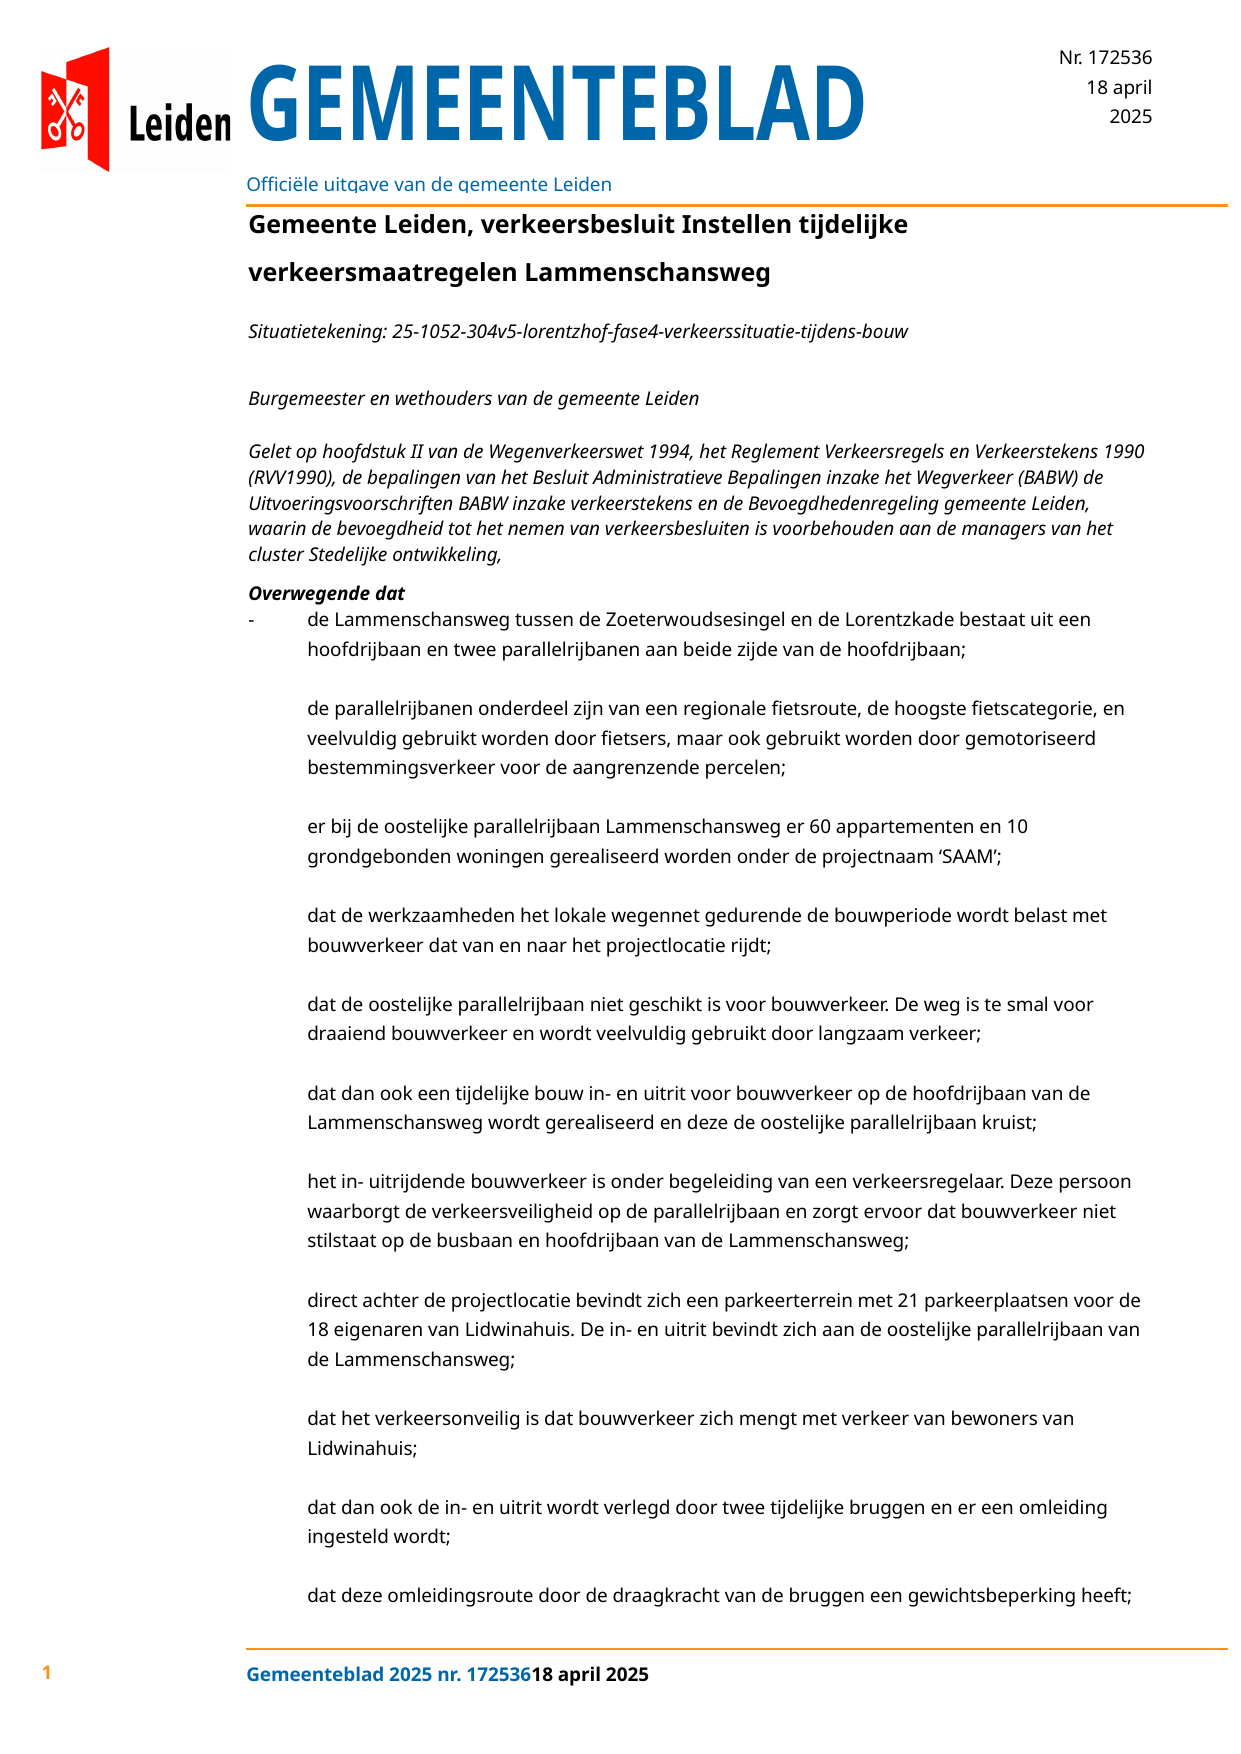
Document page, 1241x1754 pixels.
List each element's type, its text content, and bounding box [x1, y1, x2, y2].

text Burgemeester en wethouders van de gemeente Leiden [248, 386, 1152, 411]
list de Lammenschansweg tussen de Zoeterwoudsesingel en de Lorentzkade bestaat uit een hoofdrijbaan en twee parallelrijbanen aan beide zijde van de hoofdrijbaan; [248, 606, 1152, 662]
text Gelet op hoofdstuk II van de Wegenverkeerswet 1994, het Reglement Verkeersregels en Verkeerstekens 1990 (RVV1990), de bepalingen van het Besluit Administratieve Bepalingen inzake het Wegverkeer (BABW) de Uitvoeringsvoorschriften BABW inzake verkeerstekens en de Bevoegdhedenregeling gemeente Leiden, waarin de bevoegdheid tot het nemen van verkeersbesluiten is voorbehouden aan de managers van het cluster Stedelijke ontwikkeling, [248, 438, 1152, 567]
list dat dan ook de in- en uitrit wordt verlegd door twee tijdelijke bruggen en er een omleiding ingesteld wordt; [248, 1494, 1152, 1549]
list de parallelrijbanen onderdeel zijn van een regionale fietsroute, de hoogste fietscategorie, en veelvuldig gebruikt worden door fietsers, maar ook gebruikt worden door gemotoriseerd bestemmingsverkeer voor de aangrenzende percelen; [248, 695, 1152, 780]
list dat de oostelijke parallelrijbaan niet geschikt is voor bouwverkeer. De weg is te smal voor draaiend bouwverkeer en wordt veelvuldig gebruikt door langzaam verkeer; [248, 991, 1152, 1046]
list het in- uitrijdende bouwverkeer is onder begeleiding van een verkeersregelaar. Deze persoon waarborgt de verkeersveiligheid op de parallelrijbaan en zorgt ervoor dat bouwverkeer niet stilstaat op de busbaan en hoofdrijbaan van de Lammenschansweg; [248, 1168, 1152, 1253]
list dat dan ook een tijdelijke bouw in- en uitrit voor bouwverkeer op de hoofdrijbaan van de Lammenschansweg wordt gerealiseerd en deze de oostelijke parallelrijbaan kruist; [248, 1080, 1152, 1135]
text Overwegende dat [248, 581, 1152, 606]
list dat deze omleidingsroute door de draagkracht van de bruggen een gewichtsbeperking heeft; [248, 1583, 1152, 1608]
list dat de werkzaamheden het lokale wegennet gedurende de bouwperiode wordt belast met bouwverkeer dat van en naar het projectlocatie rijdt; [248, 902, 1152, 957]
text Gemeente Leiden, verkeersbesluit Instellen tijdelijke verkeersmaatregelen Lammenschansweg [248, 207, 1152, 288]
text Situatietekening: 25-1052-304v5-lorentzhof-fase4-verkeerssituatie-tijdens-bouw [248, 318, 1152, 344]
picture [41, 47, 231, 172]
list direct achter de projectlocatie bevindt zich een parkeerterrein met 21 parkeerplaatsen voor de 18 eigenaren van Lidwinahuis. De in- en uitrit bevindt zich aan de oostelijke parallelrijbaan van de Lammenschansweg; [248, 1287, 1152, 1372]
list er bij de oostelijke parallelrijbaan Lammenschansweg er 60 appartementen en 10 grondgebonden woningen gerealiseerd worden onder de projectnaam ‘SAAM’; [248, 813, 1152, 869]
list dat het verkeersonveilig is dat bouwverkeer zich mengt met verkeer van bewoners van Lidwinahuis; [248, 1405, 1152, 1460]
